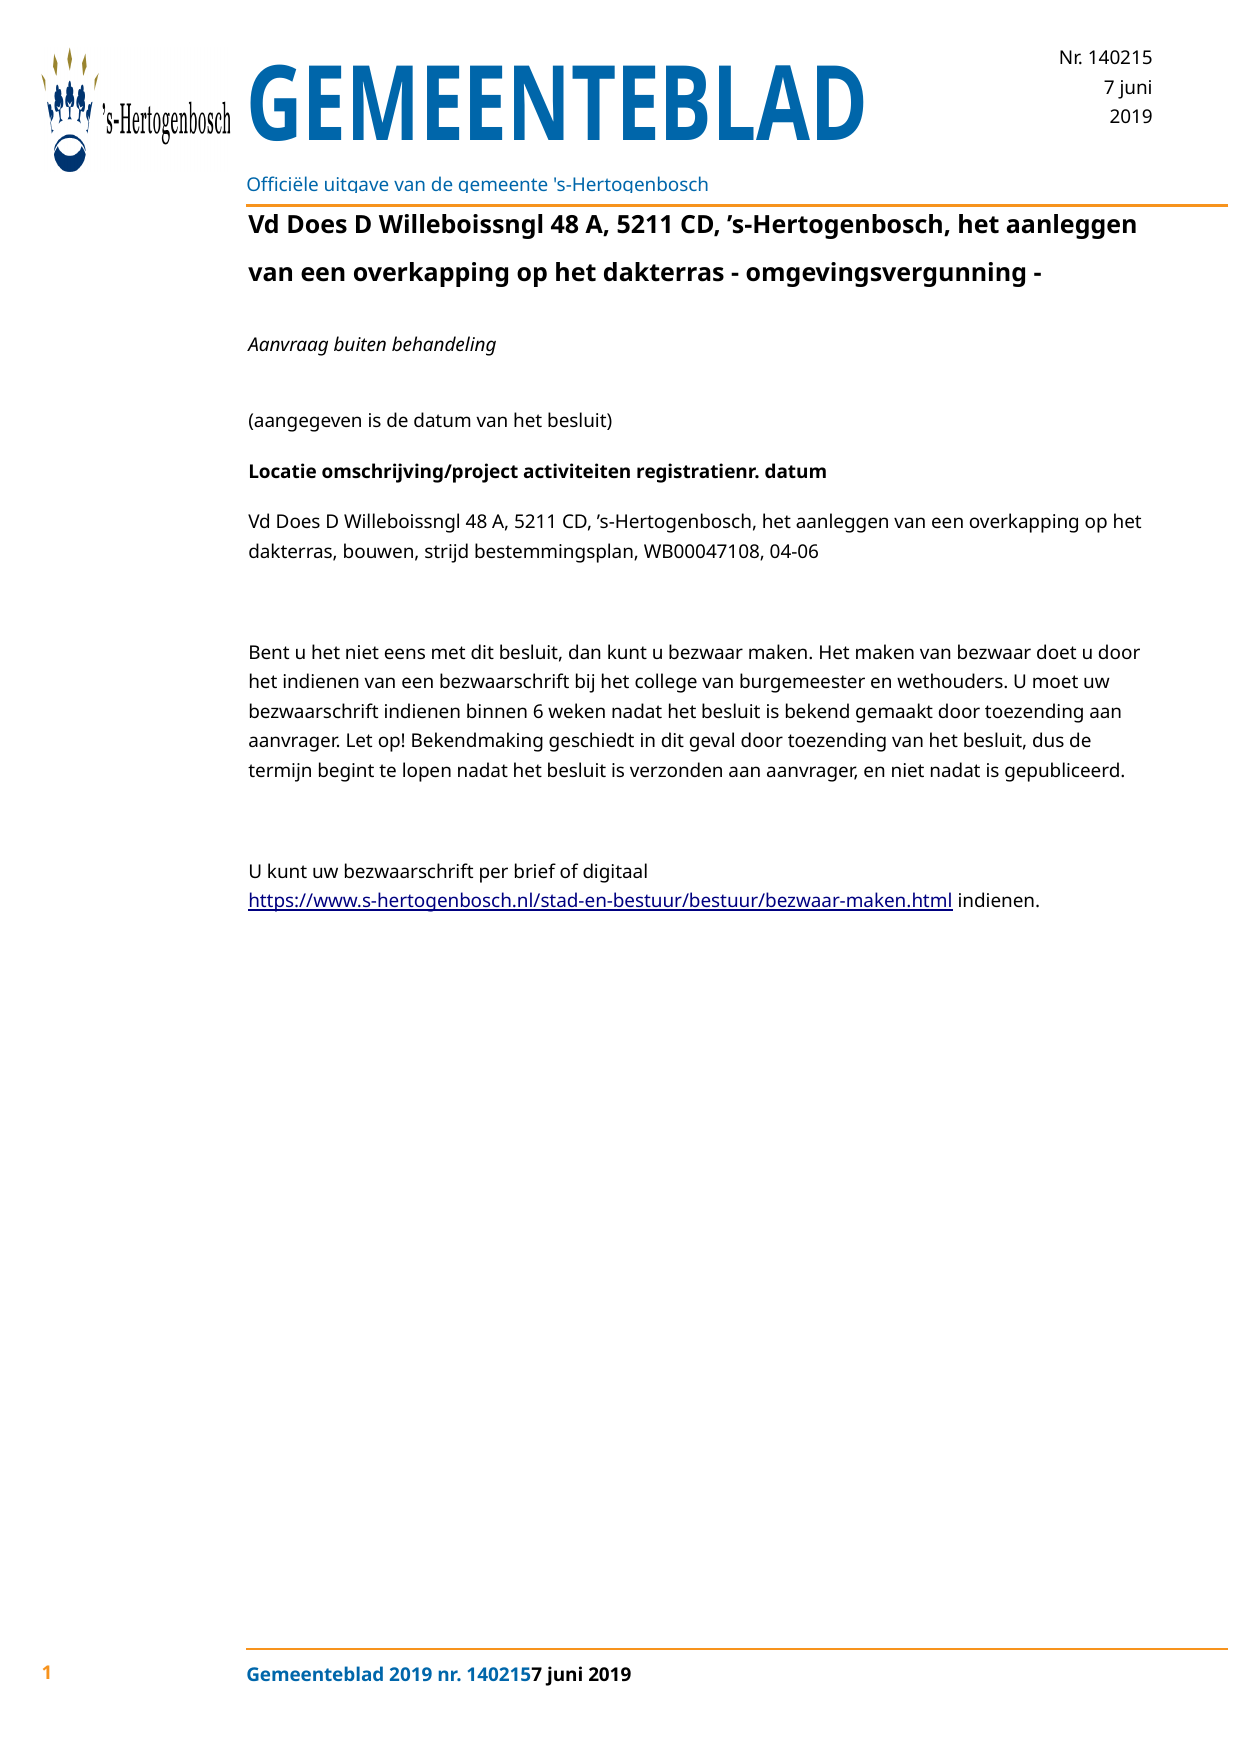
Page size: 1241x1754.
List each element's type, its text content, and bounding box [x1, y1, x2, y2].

text (aangegeven is de datum van het besluit) [248, 408, 1152, 433]
text U kunt uw bezwaarschrift per brief of digitaal https://www.s-hertogenbosch.nl/stad-en-bestuur/bestuur/bezwaar-maken.html indienen. [248, 858, 1152, 913]
text Locatie omschrijving/project activiteiten registratienr. datum [248, 458, 1152, 484]
text Vd Does D Willeboissngl 48 A, 5211 CD, ’s-Hertogenbosch, het aanleggen van een overkapping op het dakterras, bouwen, strijd bestemmingsplan, WB00047108, 04-06 [248, 508, 1152, 564]
text Bent u het niet eens met dit besluit, dan kunt u bezwaar maken. Het maken van bezwaar doet u door het indienen van een bezwaarschrift bij het college van burgemeester en wethouders. U moet uw bezwaarschrift indienen binnen 6 weken nadat het besluit is bekend gemaakt door toezending aan aanvrager. Let op! Bekendmaking geschiedt in dit geval door toezending van het besluit, dus de termijn begint te lopen nadat het besluit is verzonden aan aanvrager, en niet nadat is gepubliceerd. [248, 639, 1152, 783]
picture [41, 47, 231, 172]
text Aanvraag buiten behandeling [248, 331, 1152, 357]
text Vd Does D Willeboissngl 48 A, 5211 CD, ’s-Hertogenbosch, het aanleggen van een overkapping op het dakterras - omgevingsvergunning - [248, 207, 1152, 288]
